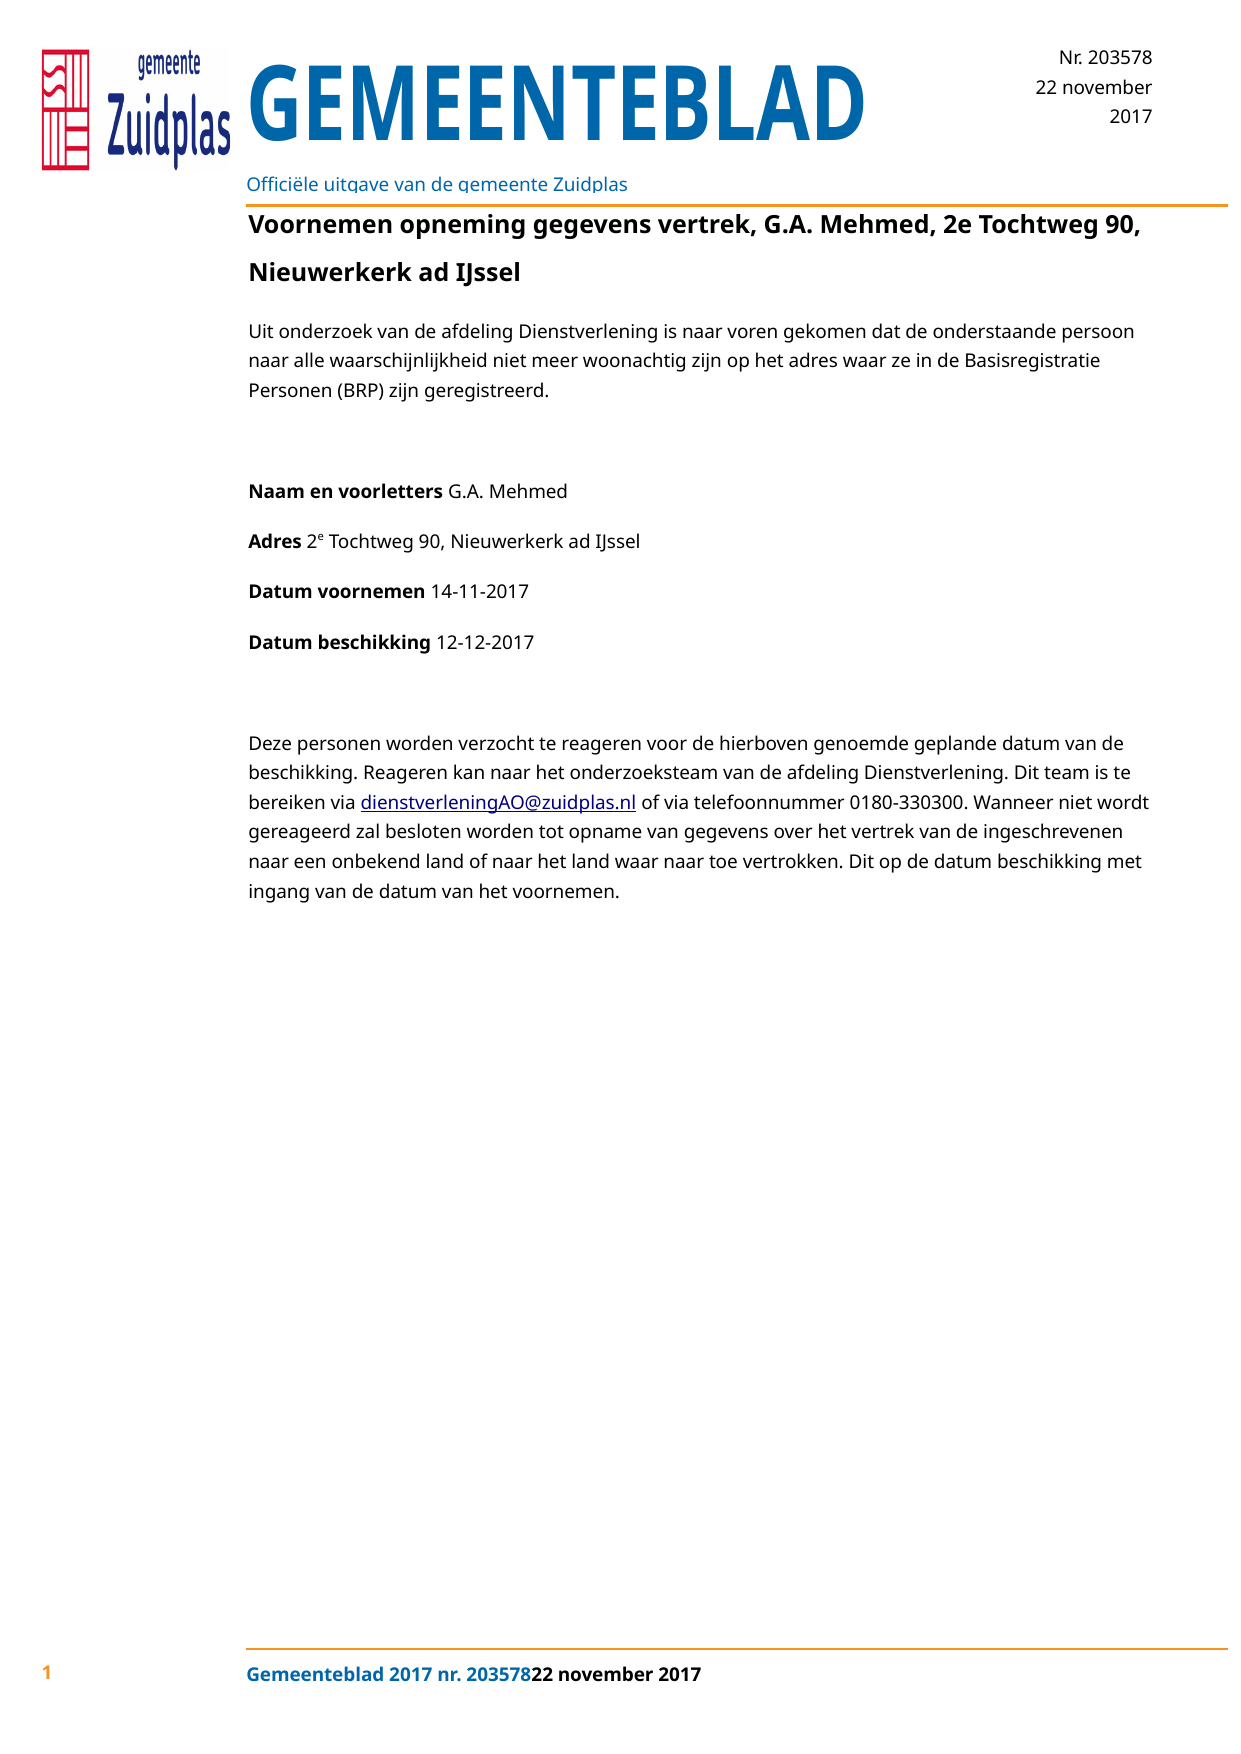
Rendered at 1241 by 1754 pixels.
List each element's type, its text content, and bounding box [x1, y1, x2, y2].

text Datum voornemen 14-11-2017 [248, 579, 1152, 604]
text Datum beschikking 12-12-2017 [248, 629, 1152, 655]
text Uit onderzoek van de afdeling Dienstverlening is naar voren gekomen dat de onderstaande persoon naar alle waarschijnlijkheid niet meer woonachtig zijn op het adres waar ze in de Basisregistratie Personen (BRP) zijn geregistreerd. [248, 318, 1152, 403]
text Adres 2e Tochtweg 90, Nieuwerkerk ad IJssel [248, 528, 1152, 554]
text Voornemen opneming gegevens vertrek, G.A. Mehmed, 2e Tochtweg 90, Nieuwerkerk ad IJssel [248, 207, 1152, 288]
text Naam en voorletters G.A. Mehmed [248, 478, 1152, 504]
picture [41, 47, 231, 172]
text Deze personen worden verzocht te reageren voor de hierboven genoemde geplande datum van de beschikking. Reageren kan naar het onderzoeksteam van de afdeling Dienstverlening. Dit team is te bereiken via dienstverleningAO@zuidplas.nl of via telefoonnummer 0180-330300. Wanneer niet wordt gereageerd zal besloten worden tot opname van gegevens over het vertrek van de ingeschrevenen naar een onbekend land of naar het land waar naar toe vertrokken. Dit op de datum beschikking met ingang van de datum van het voornemen. [248, 730, 1152, 904]
